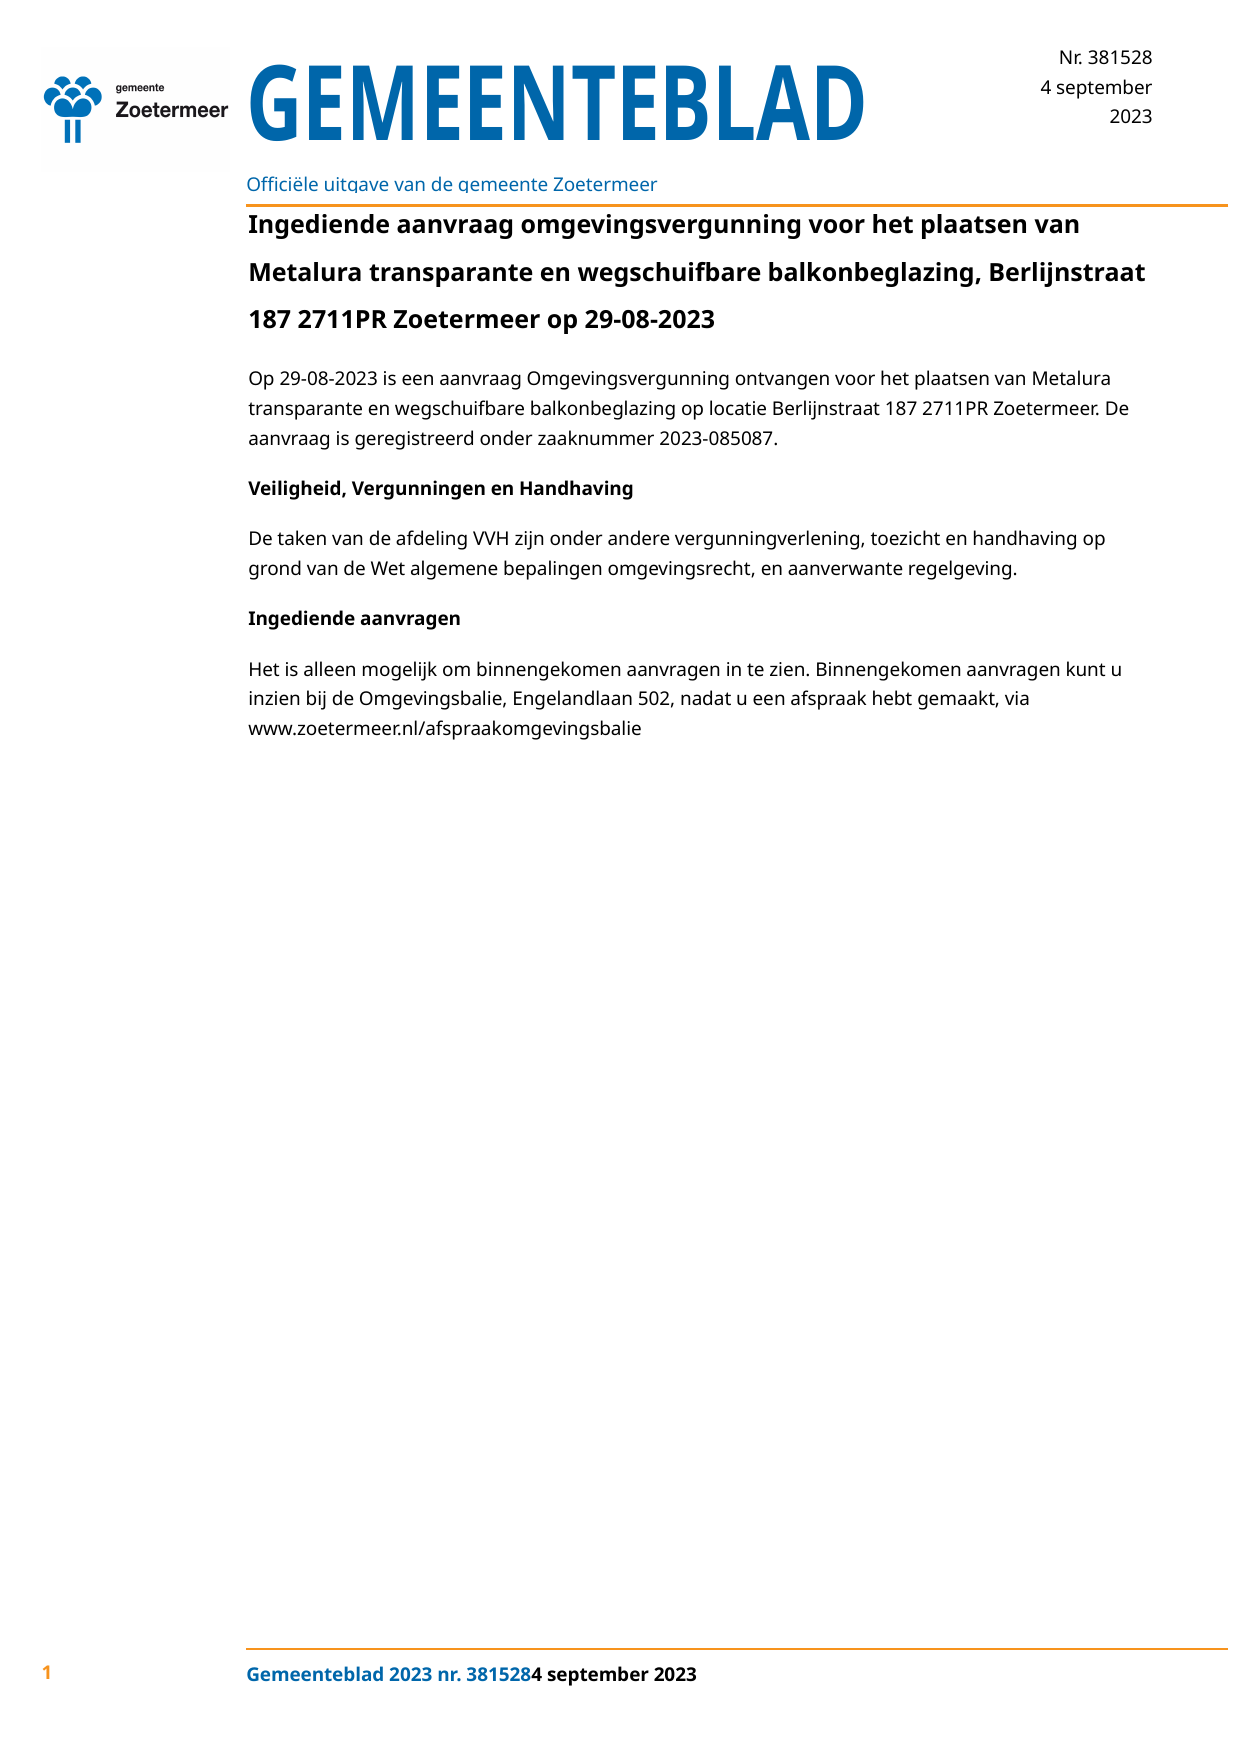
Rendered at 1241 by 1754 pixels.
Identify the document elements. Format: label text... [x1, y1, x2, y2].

text Ingediende aanvragen [248, 606, 1152, 631]
picture [41, 47, 231, 172]
text Het is alleen mogelijk om binnengekomen aanvragen in te zien. Binnengekomen aanvragen kunt u inzien bij de Omgevingsbalie, Engelandlaan 502, nadat u een afspraak hebt gemaakt, via www.zoetermeer.nl/afspraakomgevingsbalie [248, 656, 1152, 741]
text Op 29-08-2023 is een aanvraag Omgevingsvergunning ontvangen voor het plaatsen van Metalura transparante en wegschuifbare balkonbeglazing op locatie Berlijnstraat 187 2711PR Zoetermeer. De aanvraag is geregistreerd onder zaaknummer 2023-085087. [248, 366, 1152, 450]
text De taken van de afdeling VVH zijn onder andere vergunningverlening, toezicht en handhaving op grond van de Wet algemene bepalingen omgevingsrecht, en aanverwante regelgeving. [248, 526, 1152, 581]
text Veiligheid, Vergunningen en Handhaving [248, 475, 1152, 501]
text Ingediende aanvraag omgevingsvergunning voor het plaatsen van Metalura transparante en wegschuifbare balkonbeglazing, Berlijnstraat 187 2711PR Zoetermeer op 29-08-2023 [248, 207, 1152, 336]
